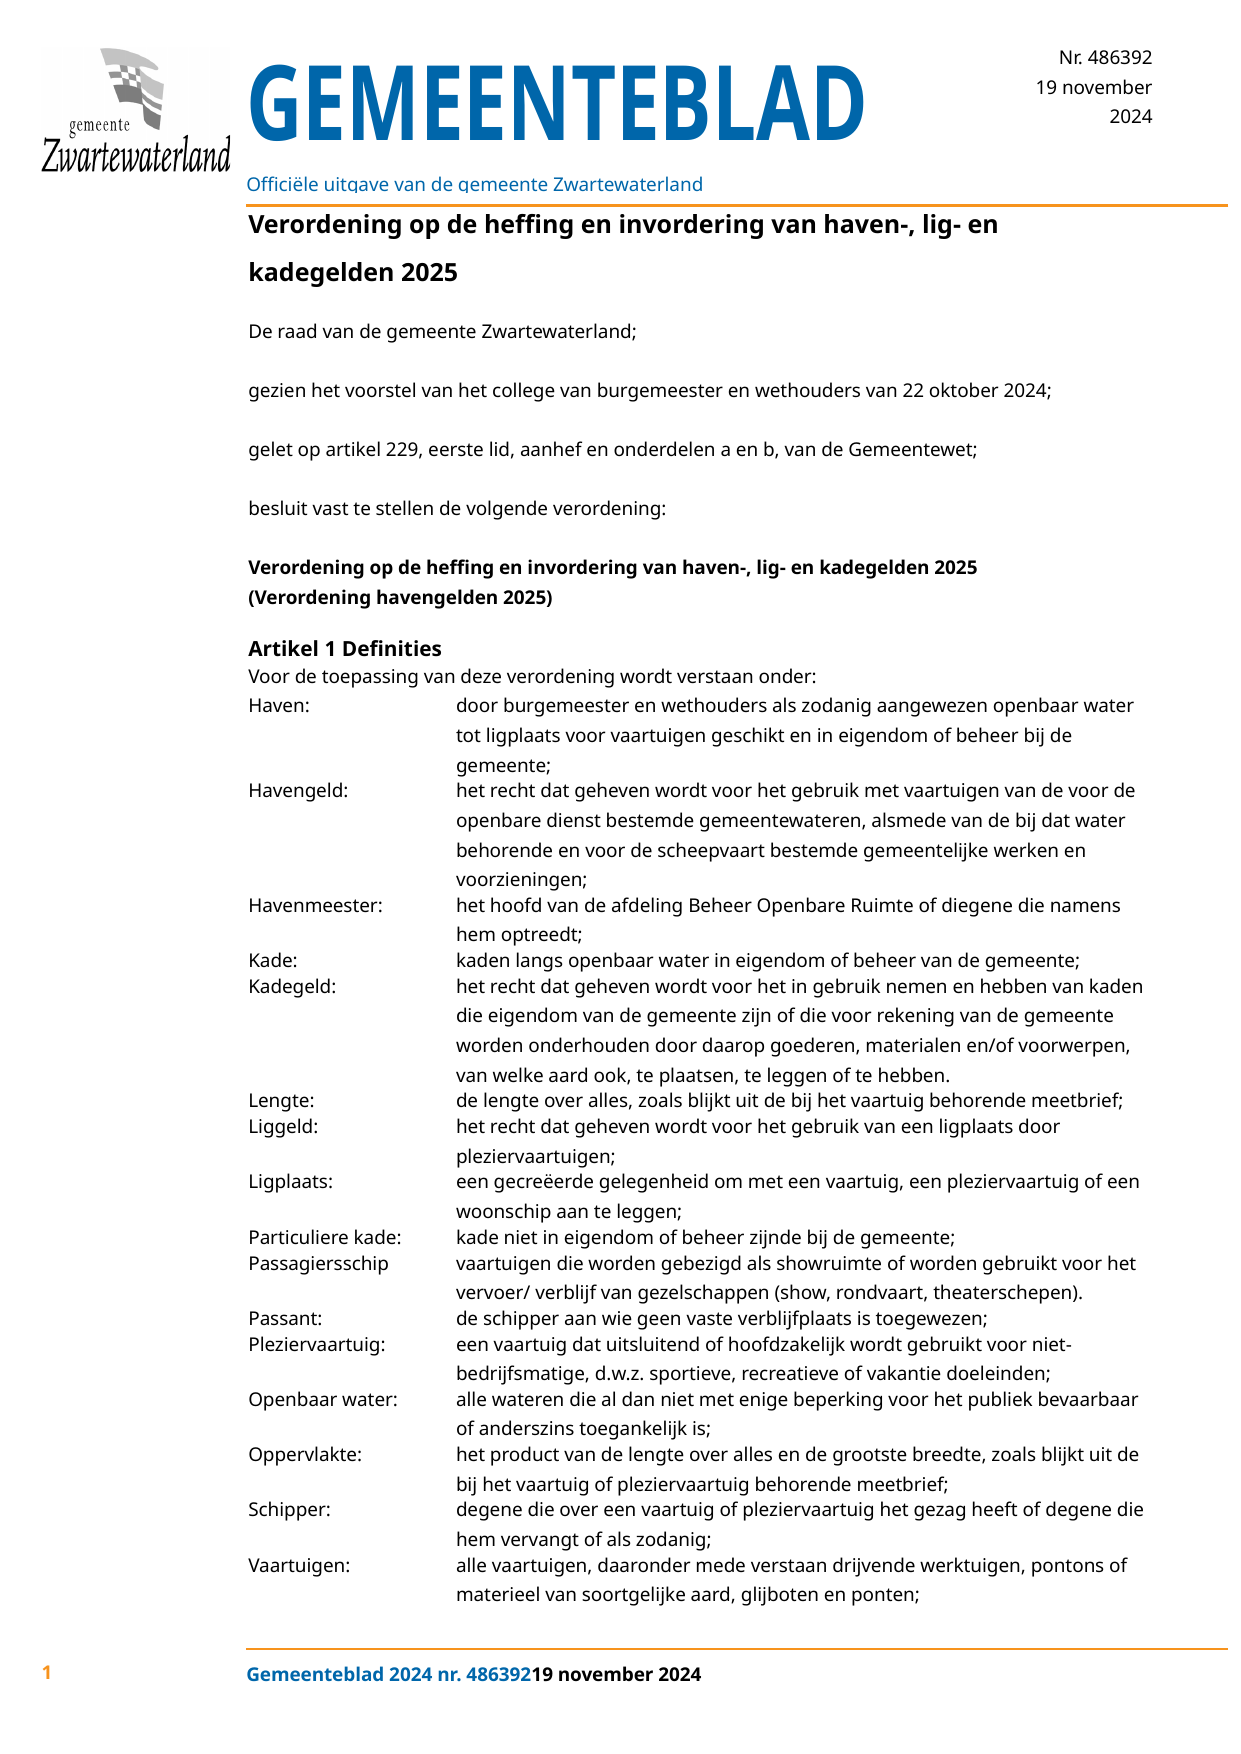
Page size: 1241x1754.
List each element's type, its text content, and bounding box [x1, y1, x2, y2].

text besluit vast te stellen de volgende verordening: [248, 495, 1152, 521]
table_cell Ligplaats: [248, 1169, 456, 1224]
table_cell Oppervlakte: [248, 1441, 456, 1497]
text De raad van de gemeente Zwartewaterland; [248, 318, 1152, 344]
table_cell kaden langs openbaar water in eigendom of beheer van de gemeente; [456, 948, 1152, 973]
text Artikel 1 Definities [248, 634, 1152, 663]
picture [41, 47, 231, 172]
table_cell het hoofd van de afdeling Beheer Openbare Ruimte of diegene die namens hem optreedt; [456, 892, 1152, 947]
table_cell het recht dat geheven wordt voor het gebruik van een ligplaats door pleziervaartuigen; [456, 1113, 1152, 1169]
text gezien het voorstel van het college van burgemeester en wethouders van 22 oktober 2024; [248, 377, 1152, 403]
table_cell Vaartuigen: [248, 1552, 456, 1607]
table_cell Schipper: [248, 1497, 456, 1552]
table_cell het product van de lengte over alles en de grootste breedte, zoals blijkt uit de bij het vaartuig of pleziervaartuig behorende meetbrief; [456, 1441, 1152, 1497]
table_cell kade niet in eigendom of beheer zijnde bij de gemeente; [456, 1224, 1152, 1250]
table_cell alle vaartuigen, daaronder mede verstaan drijvende werktuigen, pontons of materieel van soortgelijke aard, glijboten en ponten; [456, 1552, 1152, 1607]
table_cell een gecreëerde gelegenheid om met een vaartuig, een pleziervaartuig of een woonschip aan te leggen; [456, 1169, 1152, 1224]
table_cell Havengeld: [248, 778, 456, 892]
table_cell een vaartuig dat uitsluitend of hoofdzakelijk wordt gebruikt voor niet- bedrijfsmatige, d.w.z. sportieve, recreatieve of vakantie doeleinden; [456, 1331, 1152, 1386]
table_cell Passagiersschip [248, 1250, 456, 1305]
table_cell Pleziervaartuig: [248, 1331, 456, 1386]
table_cell Kade: [248, 948, 456, 973]
text Voor de toepassing van deze verordening wordt verstaan onder: [248, 663, 1152, 689]
table_header door burgemeester en wethouders als zodanig aangewezen openbaar water tot ligplaats voor vaartuigen geschikt en in eigendom of beheer bij de gemeente; [456, 693, 1152, 778]
table_cell het recht dat geheven wordt voor het in gebruik nemen en hebben van kaden die eigendom van de gemeente zijn of die voor rekening van de gemeente worden onderhouden door daarop goederen, materialen en/of voorwerpen, van welke aard ook, te plaatsen, te leggen of te hebben. [456, 973, 1152, 1088]
table_cell de schipper aan wie geen vaste verblijfplaats is toegewezen; [456, 1305, 1152, 1331]
table_cell Liggeld: [248, 1113, 456, 1169]
text gelet op artikel 229, eerste lid, aanhef en onderdelen a en b, van de Gemeentewet; [248, 436, 1152, 462]
table_cell vaartuigen die worden gebezigd als showruimte of worden gebruikt voor het vervoer/ verblijf van gezelschappen (show, rondvaart, theaterschepen). [456, 1250, 1152, 1305]
table_cell Openbaar water: [248, 1386, 456, 1441]
table_cell de lengte over alles, zoals blijkt uit de bij het vaartuig behorende meetbrief; [456, 1088, 1152, 1113]
table_cell Havenmeester: [248, 892, 456, 947]
table_cell Particuliere kade: [248, 1224, 456, 1250]
table_cell Passant: [248, 1305, 456, 1331]
text (Verordening havengelden 2025) [248, 584, 1152, 610]
table_cell alle wateren die al dan niet met enige beperking voor het publiek bevaarbaar of anderszins toegankelijk is; [456, 1386, 1152, 1441]
table_cell Kadegeld: [248, 973, 456, 1088]
table_cell Lengte: [248, 1088, 456, 1113]
table_header Haven: [248, 693, 456, 778]
table_cell het recht dat geheven wordt voor het gebruik met vaartuigen van de voor de openbare dienst bestemde gemeentewateren, alsmede van de bij dat water behorende en voor de scheepvaart bestemde gemeentelijke werken en voorzieningen; [456, 778, 1152, 892]
text Verordening op de heffing en invordering van haven-, lig- en kadegelden 2025 [248, 554, 1152, 580]
table_cell degene die over een vaartuig of pleziervaartuig het gezag heeft of degene die hem vervangt of als zodanig; [456, 1497, 1152, 1552]
text Verordening op de heffing en invordering van haven-, lig- en kadegelden 2025 [248, 207, 1152, 288]
